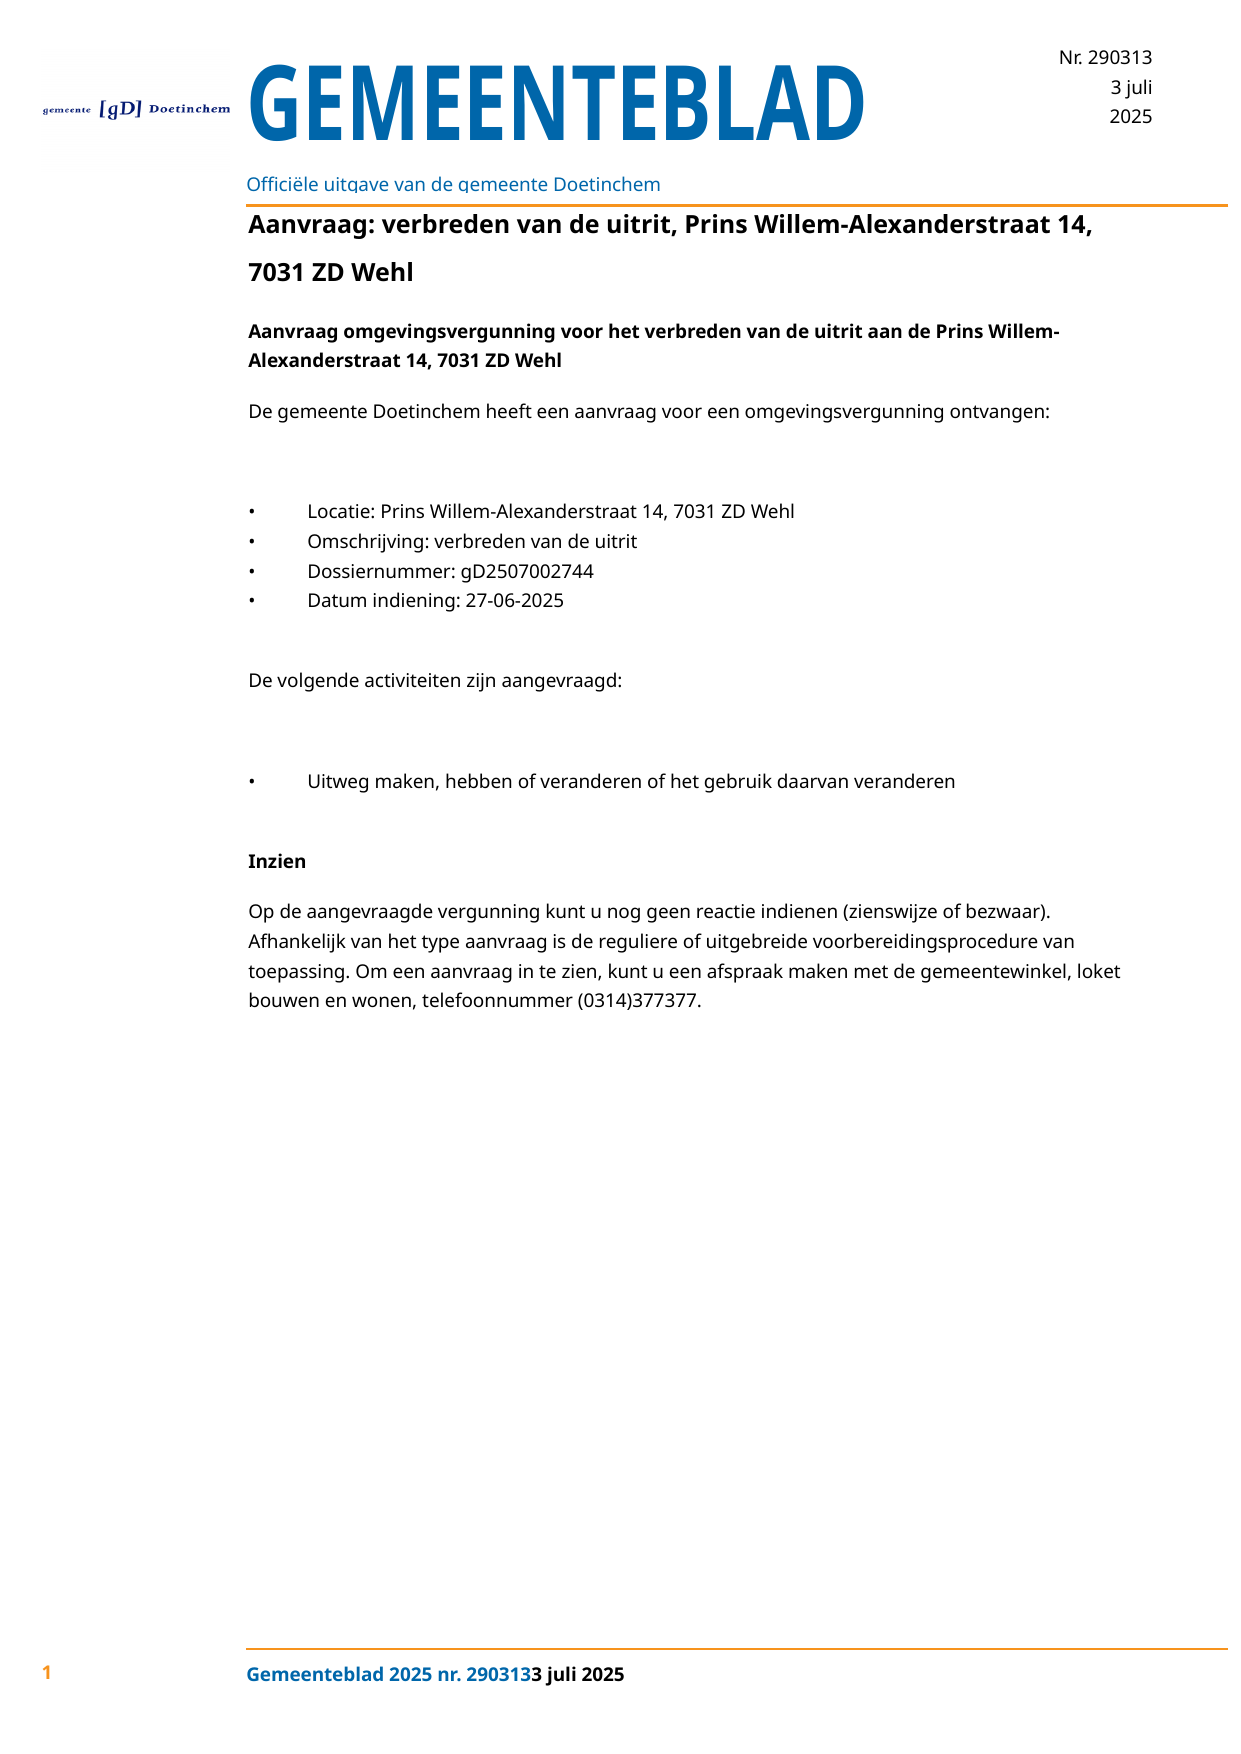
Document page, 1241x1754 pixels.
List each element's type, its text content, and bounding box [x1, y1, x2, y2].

text Op de aangevraagde vergunning kunt u nog geen reactie indienen (zienswijze of bezwaar). Afhankelijk van het type aanvraag is de reguliere of uitgebreide voorbereidingsprocedure van toepassing. Om een aanvraag in te zien, kunt u een afspraak maken met de gemeentewinkel, loket bouwen en wonen, telefoonnummer (0314)377377. [248, 899, 1152, 1013]
picture [41, 47, 231, 172]
text Aanvraag: verbreden van de uitrit, Prins Willem-Alexanderstraat 14, 7031 ZD Wehl [248, 207, 1152, 288]
text De volgende activiteiten zijn aangevraagd: [248, 667, 1152, 693]
list Uitweg maken, hebben of veranderen of het gebruik daarvan veranderen [248, 768, 1152, 794]
text Inzien [248, 848, 1152, 874]
list Omschrijving: verbreden van de uitrit [248, 528, 1152, 554]
list Datum indiening: 27-06-2025 [248, 587, 1152, 613]
text Aanvraag omgevingsvergunning voor het verbreden van de uitrit aan de Prins Willem-Alexanderstraat 14, 7031 ZD Wehl [248, 318, 1152, 373]
list Dossiernummer: gD2507002744 [248, 558, 1152, 584]
text De gemeente Doetinchem heeft een aanvraag voor een omgevingsvergunning ontvangen: [248, 398, 1152, 424]
list Locatie: Prins Willem-Alexanderstraat 14, 7031 ZD Wehl [248, 499, 1152, 524]
